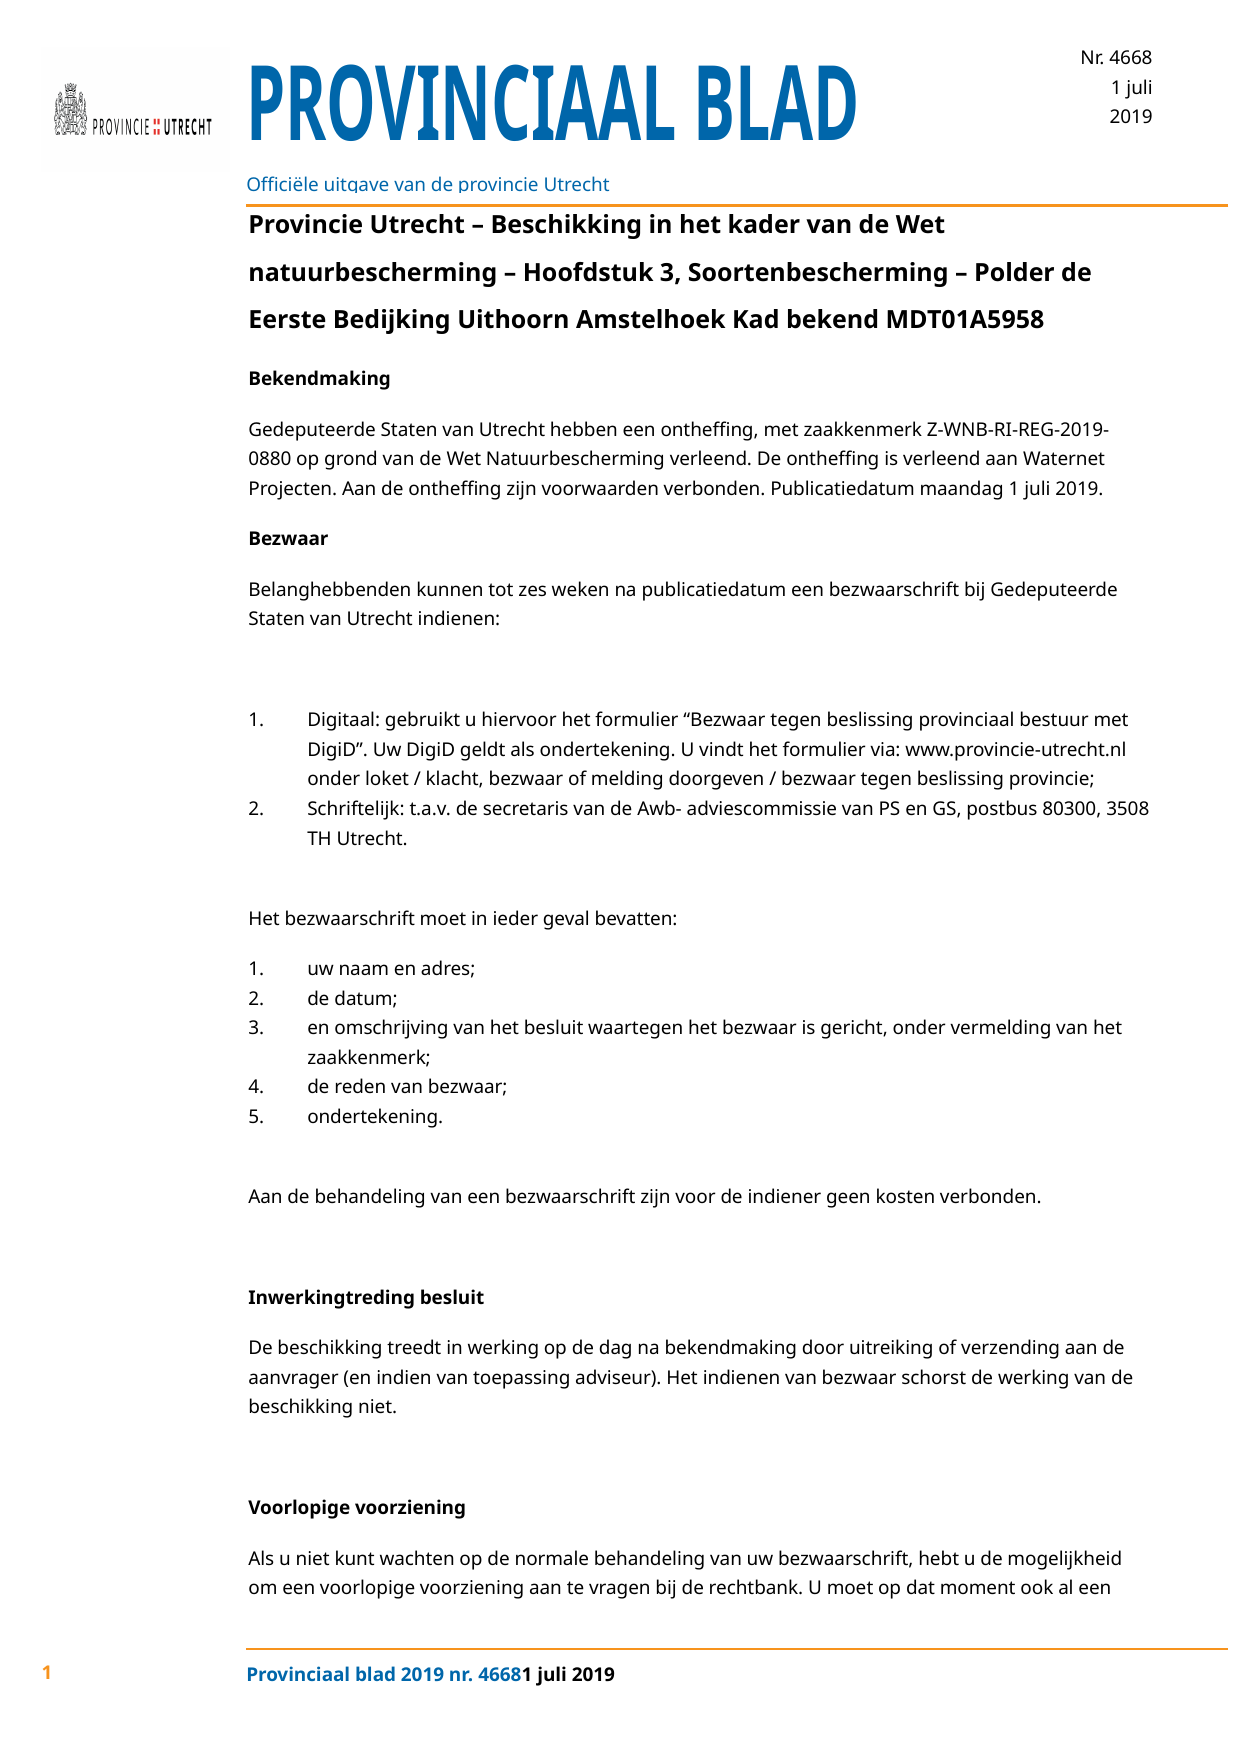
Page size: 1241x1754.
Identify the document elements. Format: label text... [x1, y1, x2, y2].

text Voorlopige voorziening [248, 1494, 1152, 1520]
text Het bezwaarschrift moet in ieder geval bevatten: [248, 905, 1152, 930]
text Inwerkingtreding besluit [248, 1284, 1152, 1309]
text Provincie Utrecht – Beschikking in het kader van de Wet natuurbescherming – Hoofdstuk 3, Soortenbescherming – Polder de Eerste Bedijking Uithoorn Amstelhoek Kad bekend MDT01A5958 [248, 207, 1152, 336]
text Belanghebbenden kunnen tot zes weken na publicatiedatum een bezwaarschrift bij Gedeputeerde Staten van Utrecht indienen: [248, 576, 1152, 631]
text Bekendmaking [248, 366, 1152, 391]
list en omschrijving van het besluit waartegen het bezwaar is gericht, onder vermelding van het zaakkenmerk; [248, 1014, 1152, 1069]
text Als u niet kunt wachten op de normale behandeling van uw bezwaarschrift, hebt u de mogelijkheid om een voorlopige voorziening aan te vragen bij de rechtbank. U moet op dat moment ook al een [248, 1545, 1152, 1600]
text De beschikking treedt in werking op de dag na bekendmaking door uitreiking of verzending aan de aanvrager (en indien van toepassing adviseur). Het indienen van bezwaar schorst de werking van de beschikking niet. [248, 1334, 1152, 1419]
list de datum; [248, 985, 1152, 1010]
list de reden van bezwaar; [248, 1073, 1152, 1099]
list Schriftelijk: t.a.v. de secretaris van de Awb- adviescommissie van PS en GS, postbus 80300, 3508 TH Utrecht. [248, 795, 1152, 850]
picture [41, 47, 231, 172]
list ondertekening. [248, 1103, 1152, 1129]
text Aan de behandeling van een bezwaarschrift zijn voor de indiener geen kosten verbonden. [248, 1183, 1152, 1209]
list Digitaal: gebruikt u hiervoor het formulier “Bezwaar tegen beslissing provinciaal bestuur met DigiD”. Uw DigiD geldt als ondertekening. U vindt het formulier via: www.provincie-utrecht.nl onder loket / klacht, bezwaar of melding doorgeven / bezwaar tegen beslissing provincie; [248, 706, 1152, 791]
text Bezwaar [248, 526, 1152, 551]
text Gedeputeerde Staten van Utrecht hebben een ontheffing, met zaakkenmerk Z-WNB-RI-REG-2019-0880 op grond van de Wet Natuurbescherming verleend. De ontheffing is verleend aan Waternet Projecten. Aan de ontheffing zijn voorwaarden verbonden. Publicatiedatum maandag 1 juli 2019. [248, 416, 1152, 501]
list uw naam en adres; [248, 955, 1152, 981]
